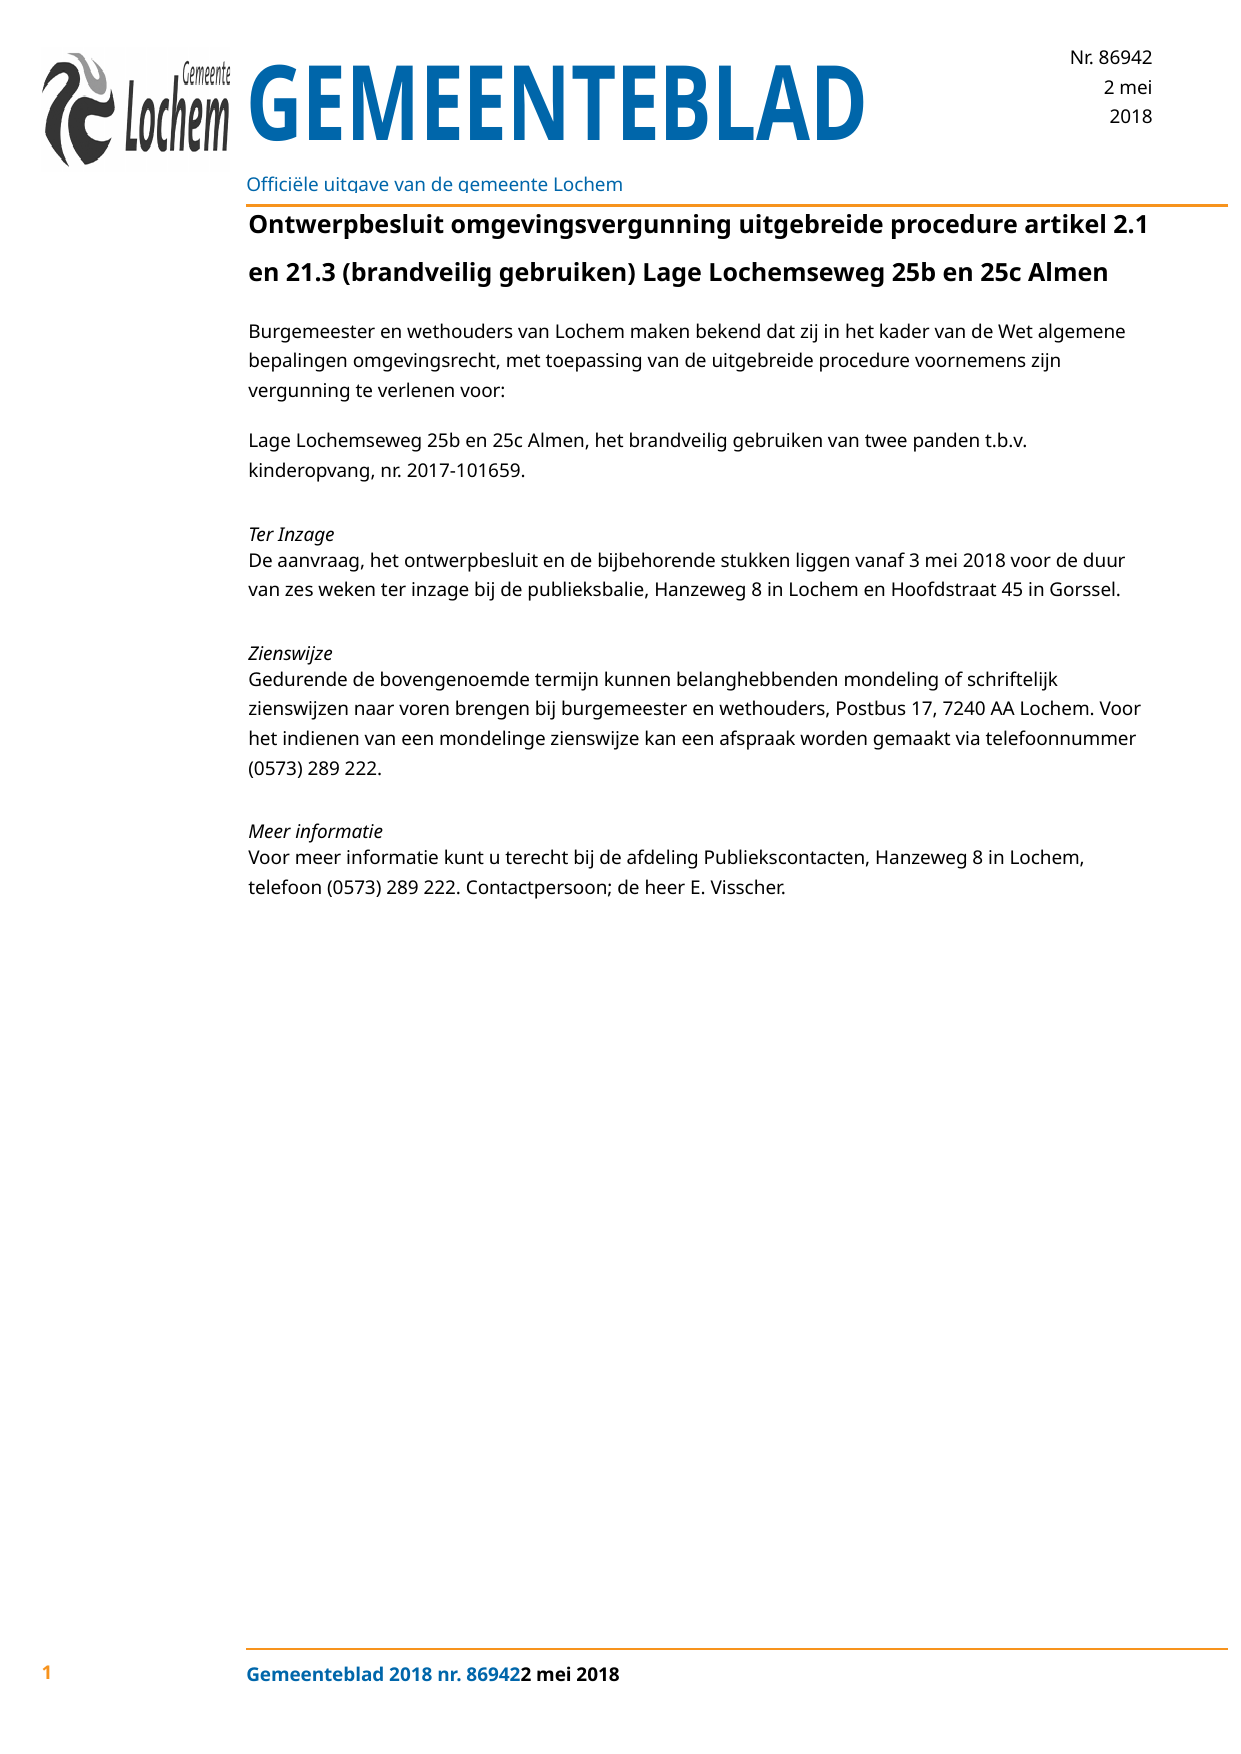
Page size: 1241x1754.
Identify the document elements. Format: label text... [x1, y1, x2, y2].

text Voor meer informatie kunt u terecht bij de afdeling Publiekscontacten, Hanzeweg 8 in Lochem, telefoon (0573) 289 222. Contactpersoon; de heer E. Visscher. [248, 844, 1152, 900]
text Lage Lochemseweg 25b en 25c Almen, het brandveilig gebruiken van twee panden t.b.v. kinderopvang, nr. 2017-101659. [248, 427, 1152, 483]
text Zienswijze [248, 640, 1152, 666]
text De aanvraag, het ontwerpbesluit en de bijbehorende stukken liggen vanaf 3 mei 2018 voor de duur van zes weken ter inzage bij de publieksbalie, Hanzeweg 8 in Lochem en Hoofdstraat 45 in Gorssel. [248, 547, 1152, 602]
text Meer informatie [248, 819, 1152, 844]
picture [41, 47, 231, 172]
text Ontwerpbesluit omgevingsvergunning uitgebreide procedure artikel 2.1 en 21.3 (brandveilig gebruiken) Lage Lochemseweg 25b en 25c Almen [248, 207, 1152, 288]
text Burgemeester en wethouders van Lochem maken bekend dat zij in het kader van de Wet algemene bepalingen omgevingsrecht, met toepassing van de uitgebreide procedure voornemens zijn vergunning te verlenen voor: [248, 318, 1152, 403]
text Gedurende de bovengenoemde termijn kunnen belanghebbenden mondeling of schriftelijk zienswijzen naar voren brengen bij burgemeester en wethouders, Postbus 17, 7240 AA Lochem. Voor het indienen van een mondelinge zienswijze kan een afspraak worden gemaakt via telefoonnummer (0573) 289 222. [248, 666, 1152, 781]
text Ter Inzage [248, 521, 1152, 547]
